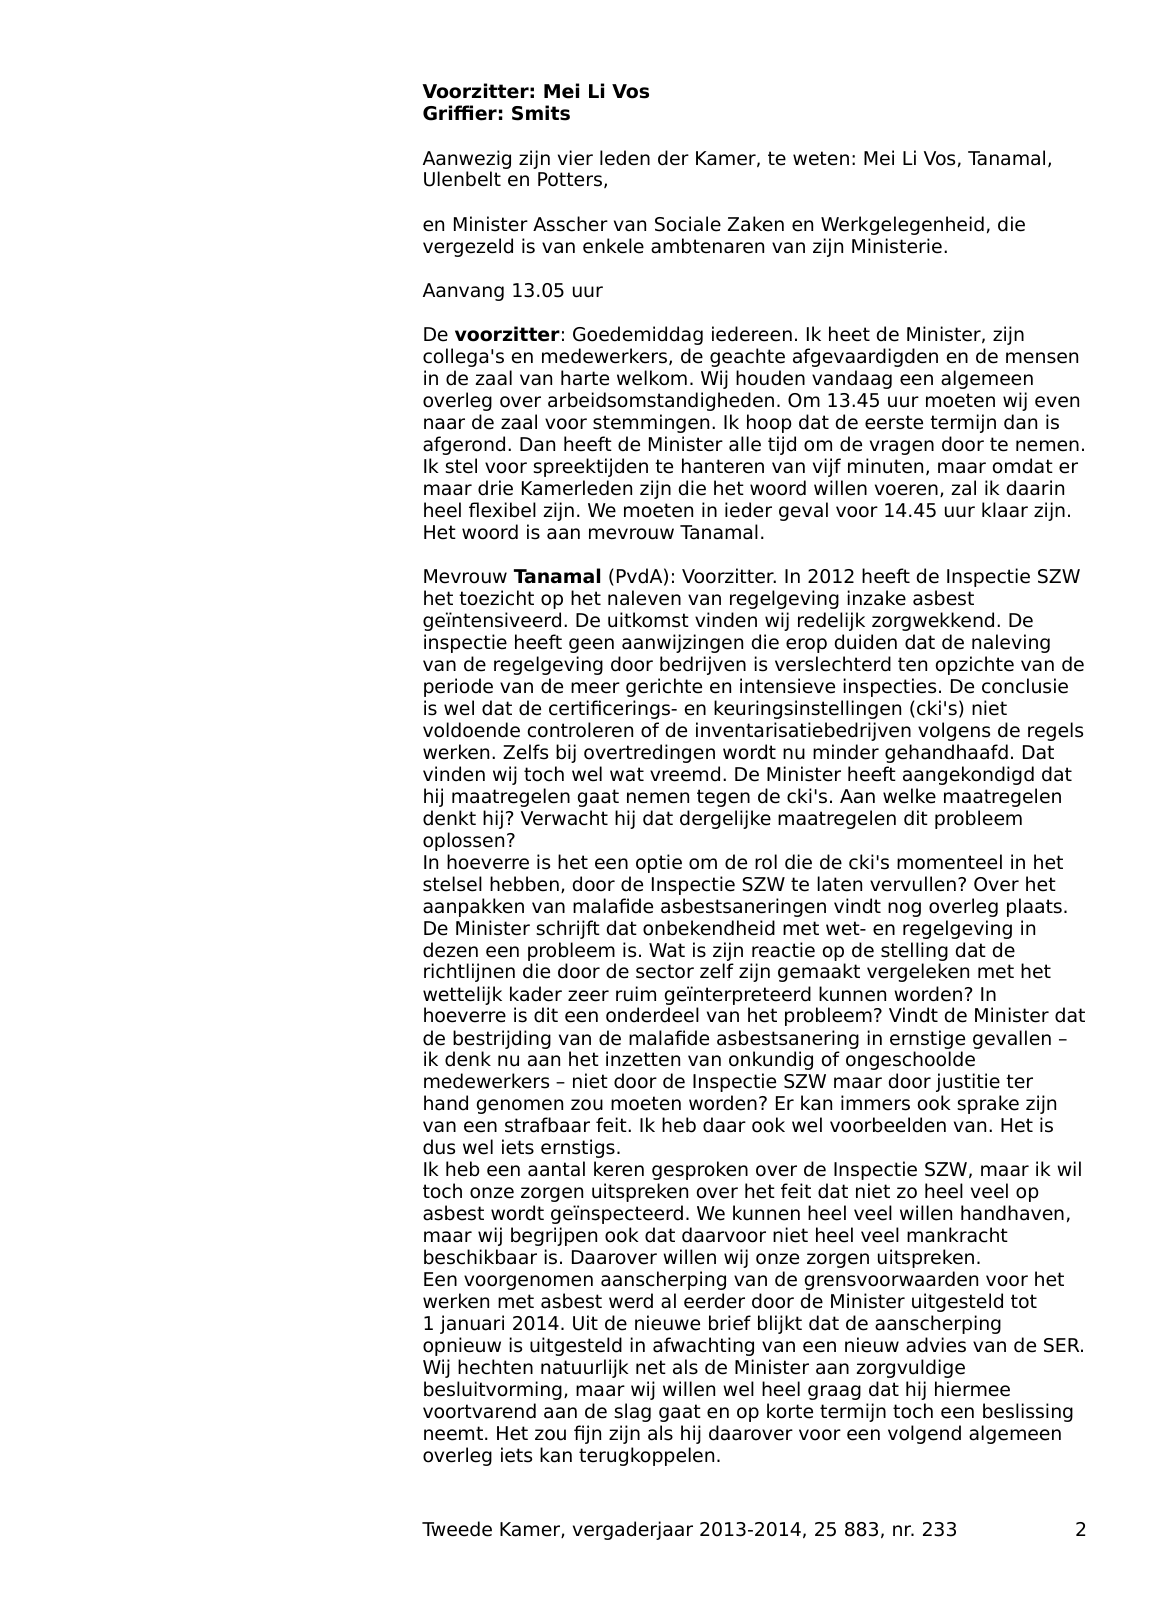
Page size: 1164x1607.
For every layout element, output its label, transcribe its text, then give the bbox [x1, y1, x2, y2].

text Aanvang 13.05 uur [422, 280, 1087, 302]
text Griffier: Smits [422, 103, 1087, 125]
text en Minister Asscher van Sociale Zaken en Werkgelegenheid, die vergezeld is van enkele ambtenaren van zijn Ministerie. [422, 213, 1087, 257]
text Aanwezig zijn vier leden der Kamer, te weten: Mei Li Vos, Tanamal, Ulenbelt en Potters, [422, 147, 1087, 191]
text De voorzitter: Goedemiddag iedereen. Ik heet de Minister, zijn collega's en medewerkers, de geachte afgevaardigden en de mensen in de zaal van harte welkom. Wij houden vandaag een algemeen overleg over arbeidsomstandigheden. Om 13.45 uur moeten wij even naar de zaal voor stemmingen. Ik hoop dat de eerste termijn dan is afgerond. Dan heeft de Minister alle tijd om de vragen door te nemen. Ik stel voor spreektijden te hanteren van vijf minuten, maar omdat er maar drie Kamerleden zijn die het woord willen voeren, zal ik daarin heel flexibel zijn. We moeten in ieder geval voor 14.45 uur klaar zijn. [422, 324, 1087, 522]
text Mevrouw Tanamal (PvdA): Voorzitter. In 2012 heeft de Inspectie SZW het toezicht op het naleven van regelgeving inzake asbest geïntensiveerd. De uitkomst vinden wij redelijk zorgwekkend. De inspectie heeft geen aanwijzingen die erop duiden dat de naleving van de regelgeving door bedrijven is verslechterd ten opzichte van de periode van de meer gerichte en intensieve inspecties. De conclusie is wel dat de certificerings- en keuringsinstellingen (cki's) niet voldoende controleren of de inventarisatiebedrijven volgens de regels werken. Zelfs bij overtredingen wordt nu minder gehandhaafd. Dat vinden wij toch wel wat vreemd. De Minister heeft aangekondigd dat hij maatregelen gaat nemen tegen de cki's. Aan welke maatregelen denkt hij? Verwacht hij dat dergelijke maatregelen dit probleem oplossen? [422, 566, 1087, 852]
text Ik heb een aantal keren gesproken over de Inspectie SZW, maar ik wil toch onze zorgen uitspreken over het feit dat niet zo heel veel op asbest wordt geïnspecteerd. We kunnen heel veel willen handhaven, maar wij begrijpen ook dat daarvoor niet heel veel mankracht beschikbaar is. Daarover willen wij onze zorgen uitspreken. [422, 1159, 1087, 1269]
text Voorzitter: Mei Li Vos [422, 81, 1087, 103]
text Het woord is aan mevrouw Tanamal. [422, 522, 1087, 544]
text In hoeverre is het een optie om de rol die de cki's momenteel in het stelsel hebben, door de Inspectie SZW te laten vervullen? Over het aanpakken van malafide asbestsaneringen vindt nog overleg plaats. De Minister schrijft dat onbekendheid met wet- en regelgeving in dezen een probleem is. Wat is zijn reactie op de stelling dat de richtlijnen die door de sector zelf zijn gemaakt vergeleken met het wettelijk kader zeer ruim geïnterpreteerd kunnen worden? In hoeverre is dit een onderdeel van het probleem? Vindt de Minister dat de bestrijding van de malafide asbestsanering in ernstige gevallen – ik denk nu aan het inzetten van onkundig of ongeschoolde medewerkers – niet door de Inspectie SZW maar door justitie ter hand genomen zou moeten worden? Er kan immers ook sprake zijn van een strafbaar feit. Ik heb daar ook wel voorbeelden van. Het is dus wel iets ernstigs. [422, 852, 1087, 1159]
text Een voorgenomen aanscherping van de grensvoorwaarden voor het werken met asbest werd al eerder door de Minister uitgesteld tot 1 januari 2014. Uit de nieuwe brief blijkt dat de aanscherping opnieuw is uitgesteld in afwachting van een nieuw advies van de SER. Wij hechten natuurlijk net als de Minister aan zorgvuldige besluitvorming, maar wij willen wel heel graag dat hij hiermee voortvarend aan de slag gaat en op korte termijn toch een beslissing neemt. Het zou fijn zijn als hij daarover voor een volgend algemeen overleg iets kan terugkoppelen. [422, 1269, 1087, 1467]
